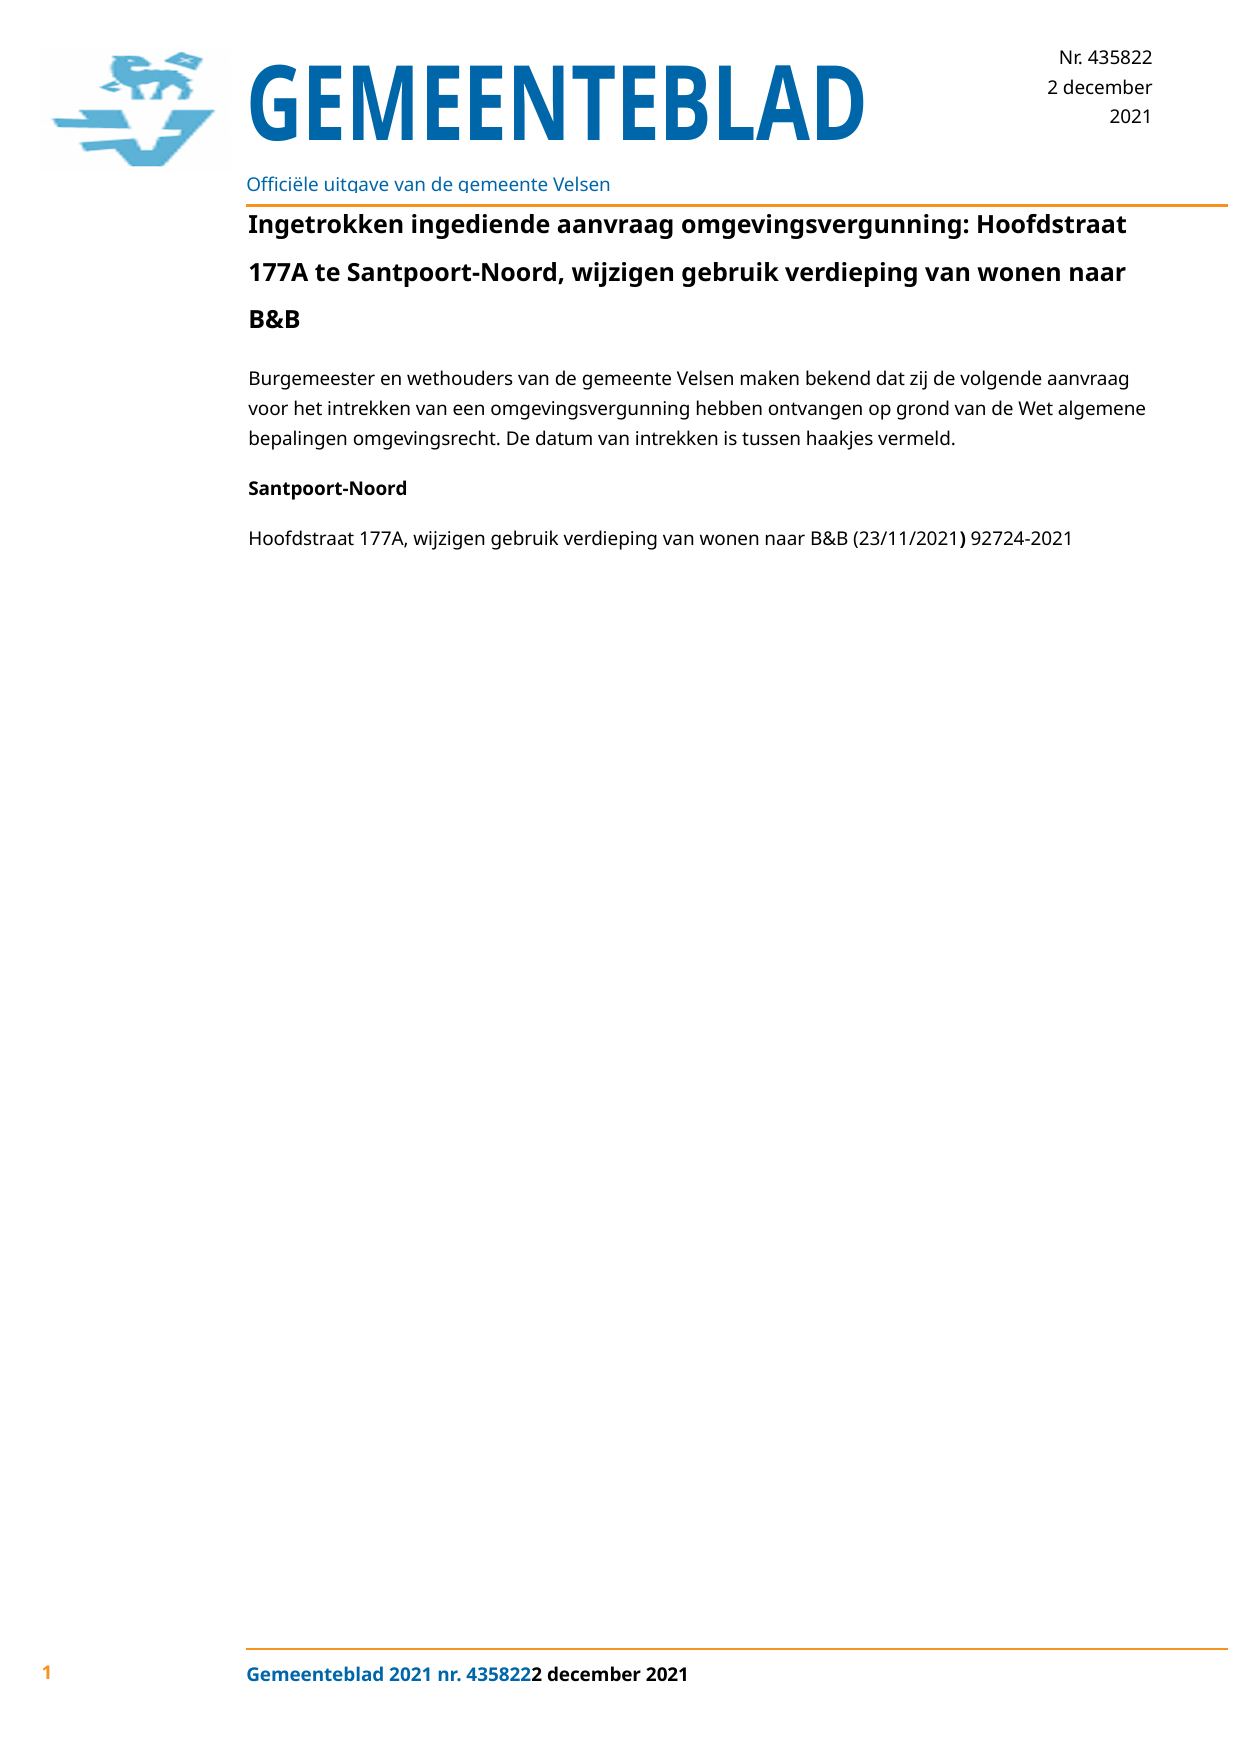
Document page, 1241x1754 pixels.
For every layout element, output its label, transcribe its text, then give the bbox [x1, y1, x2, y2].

text Burgemeester en wethouders van de gemeente Velsen maken bekend dat zij de volgende aanvraag voor het intrekken van een omgevingsvergunning hebben ontvangen op grond van de Wet algemene bepalingen omgevingsrecht. De datum van intrekken is tussen haakjes vermeld. [248, 366, 1152, 450]
text Hoofdstraat 177A, wijzigen gebruik verdieping van wonen naar B&B (23/11/2021) 92724-2021 [248, 526, 1152, 551]
text Ingetrokken ingediende aanvraag omgevingsvergunning: Hoofdstraat 177A te Santpoort-Noord, wijzigen gebruik verdieping van wonen naar B&B [248, 207, 1152, 336]
text Santpoort-Noord [248, 475, 1152, 501]
picture [41, 47, 231, 172]
